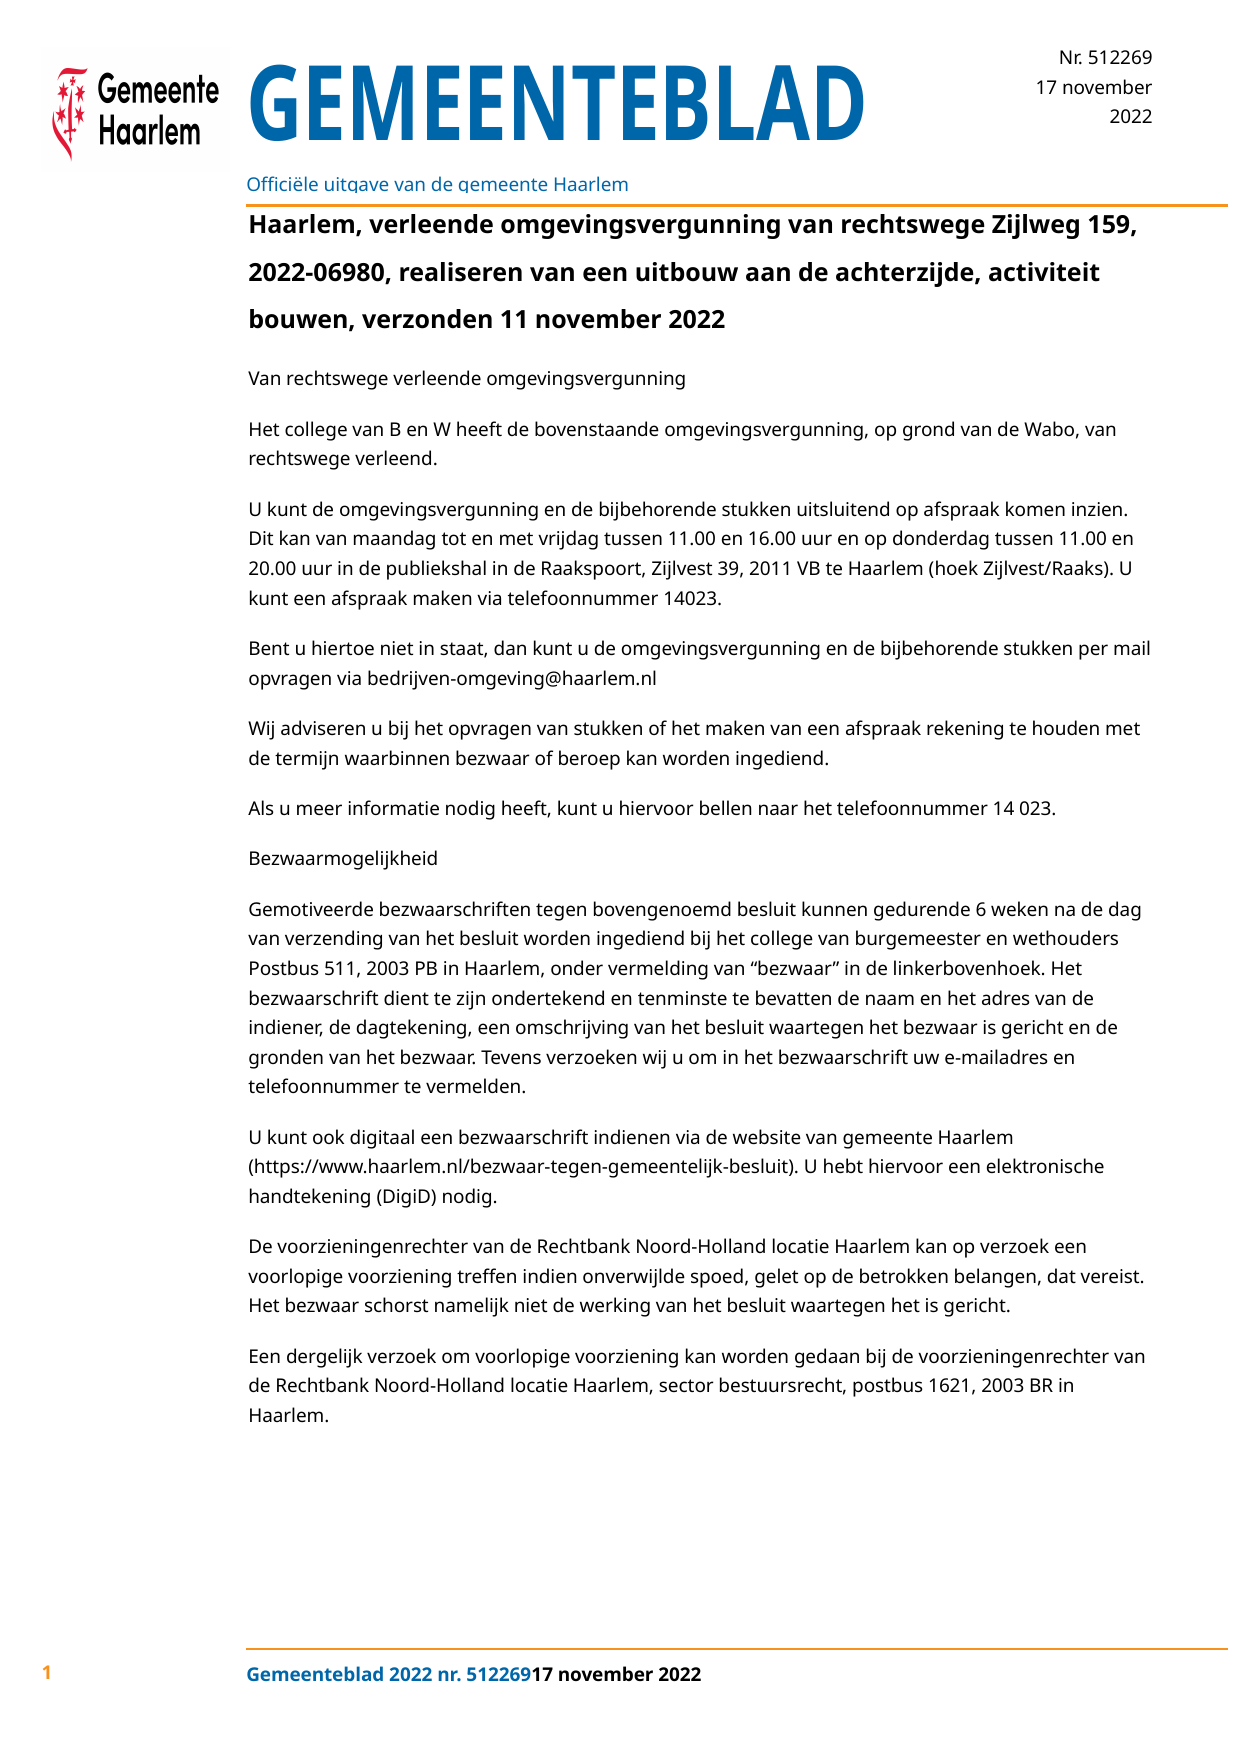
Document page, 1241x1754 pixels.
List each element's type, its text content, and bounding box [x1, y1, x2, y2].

text U kunt de omgevingsvergunning en de bijbehorende stukken uitsluitend op afspraak komen inzien. Dit kan van maandag tot en met vrijdag tussen 11.00 en 16.00 uur en op donderdag tussen 11.00 en 20.00 uur in de publiekshal in de Raakspoort, Zijlvest 39, 2011 VB te Haarlem (hoek Zijlvest/Raaks). U kunt een afspraak maken via telefoonnummer 14023. [248, 496, 1152, 610]
text Een dergelijk verzoek om voorlopige voorziening kan worden gedaan bij de voorzieningenrechter van de Rechtbank Noord-Holland locatie Haarlem, sector bestuursrecht, postbus 1621, 2003 BR in Haarlem. [248, 1343, 1152, 1428]
text Wij adviseren u bij het opvragen van stukken of het maken van een afspraak rekening te houden met de termijn waarbinnen bezwaar of beroep kan worden ingediend. [248, 715, 1152, 770]
text Gemotiveerde bezwaarschriften tegen bovengenoemd besluit kunnen gedurende 6 weken na de dag van verzending van het besluit worden ingediend bij het college van burgemeester en wethouders Postbus 511, 2003 PB in Haarlem, onder vermelding van “bezwaar” in de linkerbovenhoek. Het bezwaarschrift dient te zijn ondertekend en tenminste te bevatten de naam en het adres van de indiener, de dagtekening, een omschrijving van het besluit waartegen het bezwaar is gericht en de gronden van het bezwaar. Tevens verzoeken wij u om in het bezwaarschrift uw e-mailadres en telefoonnummer te vermelden. [248, 896, 1152, 1099]
text Van rechtswege verleende omgevingsvergunning [248, 366, 1152, 391]
text De voorzieningenrechter van de Rechtbank Noord-Holland locatie Haarlem kan op verzoek een voorlopige voorziening treffen indien onverwijlde spoed, gelet op de betrokken belangen, dat vereist. Het bezwaar schorst namelijk niet de werking van het besluit waartegen het is gericht. [248, 1233, 1152, 1318]
picture [41, 47, 231, 172]
text Als u meer informatie nodig heeft, kunt u hiervoor bellen naar het telefoonnummer 14 023. [248, 795, 1152, 821]
text Bezwaarmogelijkheid [248, 846, 1152, 871]
text Haarlem, verleende omgevingsvergunning van rechtswege Zijlweg 159, 2022-06980, realiseren van een uitbouw aan de achterzijde, activiteit bouwen, verzonden 11 november 2022 [248, 207, 1152, 336]
text Bent u hiertoe niet in staat, dan kunt u de omgevingsvergunning en de bijbehorende stukken per mail opvragen via bedrijven-omgeving@haarlem.nl [248, 635, 1152, 690]
text Het college van B en W heeft de bovenstaande omgevingsvergunning, op grond van de Wabo, van rechtswege verleend. [248, 416, 1152, 471]
text U kunt ook digitaal een bezwaarschrift indienen via de website van gemeente Haarlem (https://www.haarlem.nl/bezwaar-tegen-gemeentelijk-besluit). U hebt hiervoor een elektronische handtekening (DigiD) nodig. [248, 1124, 1152, 1209]
